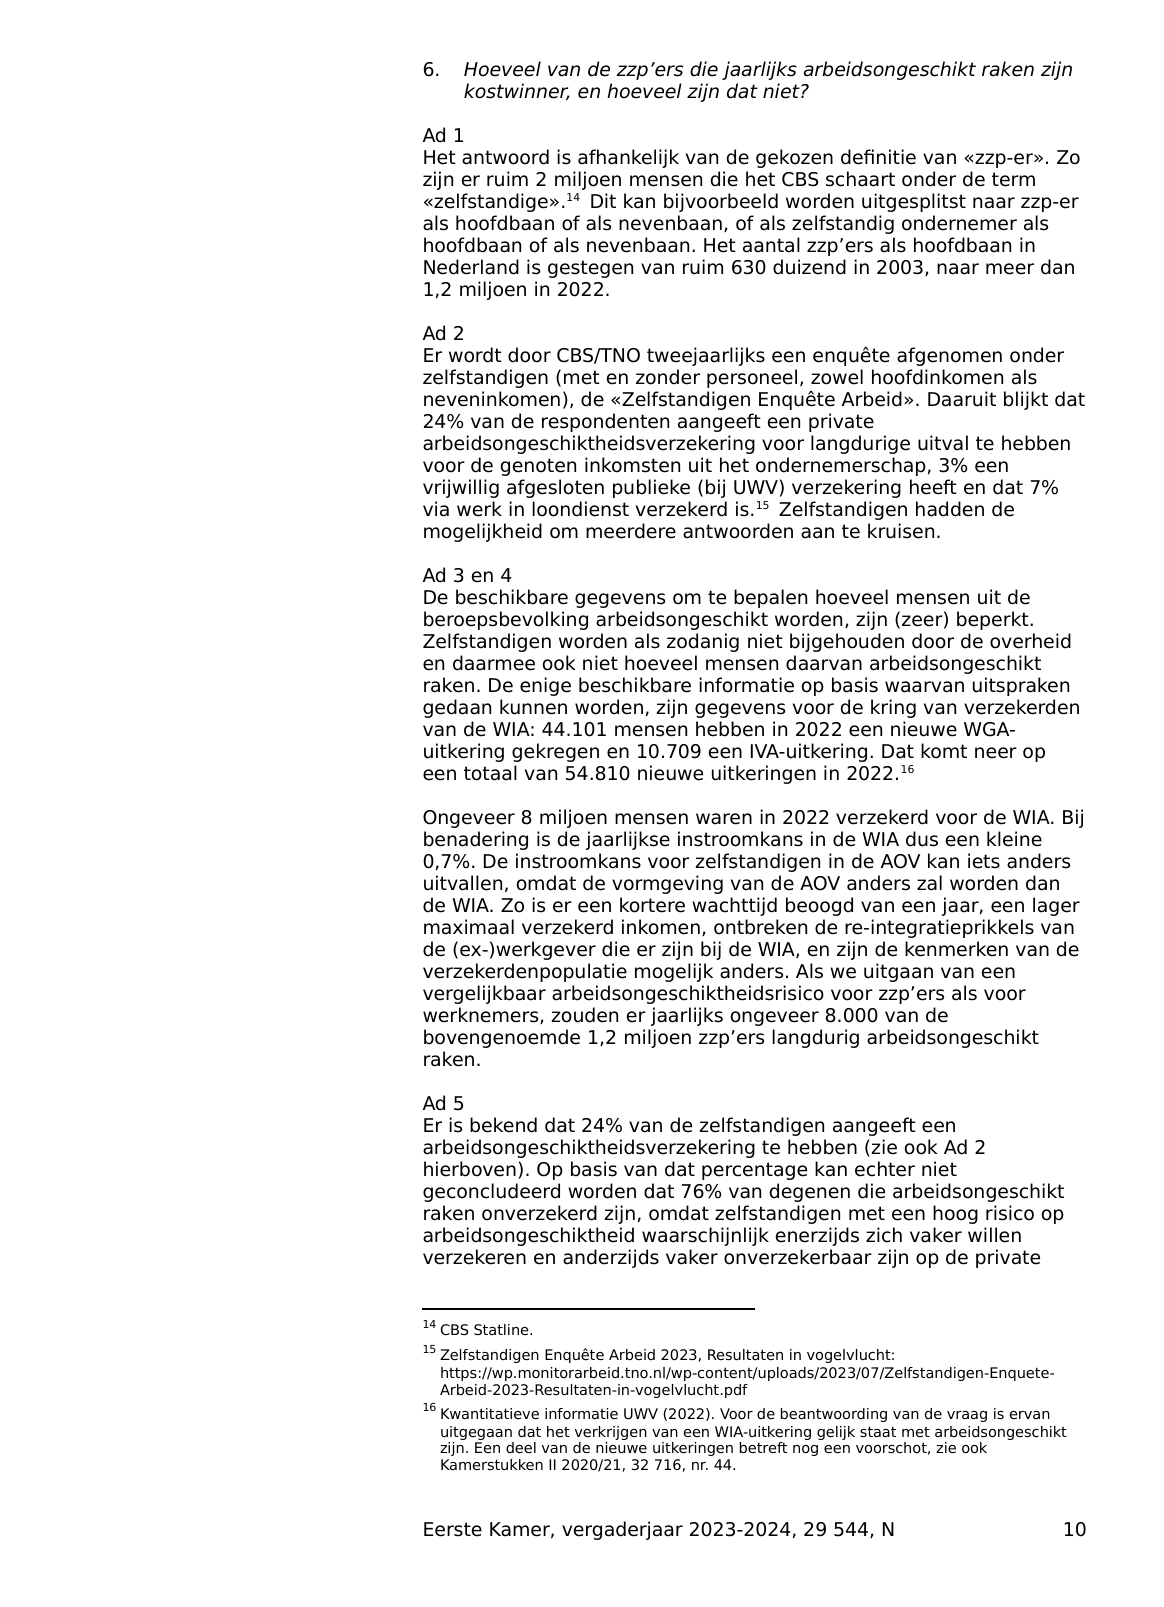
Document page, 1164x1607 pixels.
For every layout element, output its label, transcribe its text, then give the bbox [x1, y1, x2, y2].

text Ad 3 en 4 [422, 565, 1087, 587]
text CBS Statline. [422, 1318, 1087, 1340]
text Ongeveer 8 miljoen mensen waren in 2022 verzekerd voor de WIA. Bij benadering is de jaarlijkse instroomkans in de WIA dus een kleine 0,7%. De instroomkans voor zelfstandigen in de AOV kan iets anders uitvallen, omdat de vormgeving van de AOV anders zal worden dan de WIA. Zo is er een kortere wachttijd beoogd van een jaar, een lager maximaal verzekerd inkomen, ontbreken de re-integratieprikkels van de (ex-)werkgever die er zijn bij de WIA, en zijn de kenmerken van de verzekerdenpopulatie mogelijk anders. Als we uitgaan van een vergelijkbaar arbeidsongeschiktheidsrisico voor zzp’ers als voor werknemers, zouden er jaarlijks ongeveer 8.000 van de bovengenoemde 1,2 miljoen zzp’ers langdurig arbeidsongeschikt raken. [422, 807, 1087, 1071]
text Kwantitatieve informatie UWV (2022). Voor de beantwoording van de vraag is ervan uitgegaan dat het verkrijgen van een WIA-uitkering gelijk staat met arbeidsongeschikt zijn. Een deel van de nieuwe uitkeringen betreft nog een voorschot, zie ook Kamerstukken II 2020/21, 32 716, nr. 44. [422, 1402, 1087, 1474]
text Er is bekend dat 24% van de zelfstandigen aangeeft een arbeidsongeschiktheidsverzekering te hebben (zie ook Ad 2 hierboven). Op basis van dat percentage kan echter niet geconcludeerd worden dat 76% van degenen die arbeidsongeschikt raken onverzekerd zijn, omdat zelfstandigen met een hoog risico op arbeidsongeschiktheid waarschijnlijk enerzijds zich vaker willen verzekeren en anderzijds vaker onverzekerbaar zijn op de private [422, 1115, 1087, 1269]
text De beschikbare gegevens om te bepalen hoeveel mensen uit de beroepsbevolking arbeidsongeschikt worden, zijn (zeer) beperkt. [422, 587, 1087, 631]
text 6. Hoeveel van de zzp’ers die jaarlijks arbeidsongeschikt raken zijn kostwinner, en hoeveel zijn dat niet? [422, 59, 1087, 103]
text Zelfstandigen Enquête Arbeid 2023, Resultaten in vogelvlucht: https://wp.monitorarbeid.tno.nl/wp-content/uploads/2023/07/Zelfstandigen-Enquete-Arbeid-2023-Resultaten-in-vogelvlucht.pdf [422, 1343, 1087, 1399]
text Ad 2 [422, 323, 1087, 345]
text Zelfstandigen worden als zodanig niet bijgehouden door de overheid en daarmee ook niet hoeveel mensen daarvan arbeidsongeschikt raken. De enige beschikbare informatie op basis waarvan uitspraken gedaan kunnen worden, zijn gegevens voor de kring van verzekerden van de WIA: 44.101 mensen hebben in 2022 een nieuwe WGA-uitkering gekregen en 10.709 een IVA-uitkering. Dat komt neer op een totaal van 54.810 nieuwe uitkeringen in 2022. [422, 631, 1087, 785]
text Het antwoord is afhankelijk van de gekozen definitie van «zzp-er». Zo zijn er ruim 2 miljoen mensen die het CBS schaart onder de term «zelfstandige». Dit kan bijvoorbeeld worden uitgesplitst naar zzp-er als hoofdbaan of als nevenbaan, of als zelfstandig ondernemer als hoofdbaan of als nevenbaan. Het aantal zzp’ers als hoofdbaan in Nederland is gestegen van ruim 630 duizend in 2003, naar meer dan 1,2 miljoen in 2022. [422, 147, 1087, 301]
text Ad 1 [422, 125, 1087, 147]
text Er wordt door CBS/TNO tweejaarlijks een enquête afgenomen onder zelfstandigen (met en zonder personeel, zowel hoofdinkomen als neveninkomen), de «Zelfstandigen Enquête Arbeid». Daaruit blijkt dat 24% van de respondenten aangeeft een private arbeidsongeschiktheidsverzekering voor langdurige uitval te hebben voor de genoten inkomsten uit het ondernemerschap, 3% een vrijwillig afgesloten publieke (bij UWV) verzekering heeft en dat 7% via werk in loondienst verzekerd is. Zelfstandigen hadden de mogelijkheid om meerdere antwoorden aan te kruisen. [422, 345, 1087, 543]
text Ad 5 [422, 1093, 1087, 1115]
